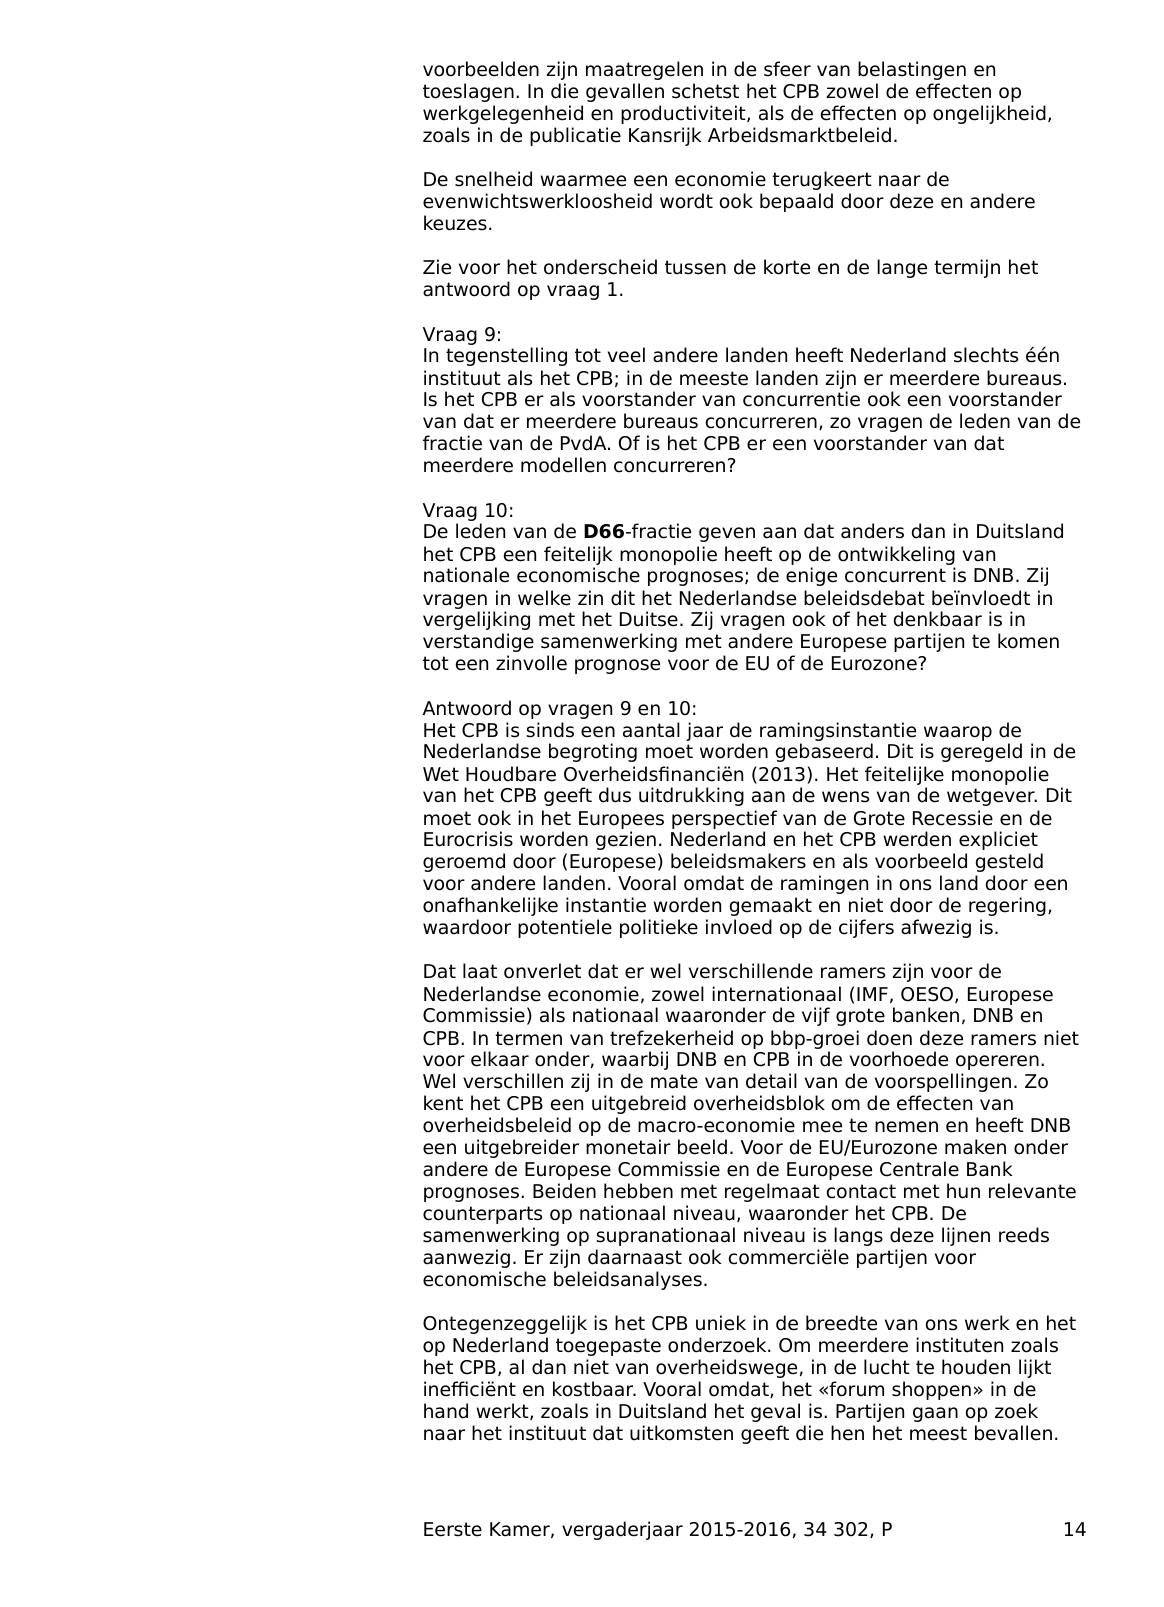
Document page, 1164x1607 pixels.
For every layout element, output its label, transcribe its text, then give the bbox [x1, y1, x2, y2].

text De snelheid waarmee een economie terugkeert naar de evenwichtswerkloosheid wordt ook bepaald door deze en andere keuzes. [422, 169, 1087, 235]
text Ontegenzeggelijk is het CPB uniek in de breedte van ons werk en het op Nederland toegepaste onderzoek. Om meerdere instituten zoals het CPB, al dan niet van overheidswege, in de lucht te houden lijkt inefficiënt en kostbaar. Vooral omdat, het «forum shoppen» in de hand werkt, zoals in Duitsland het geval is. Partijen gaan op zoek naar het instituut dat uitkomsten geeft die hen het meest bevallen. [422, 1313, 1087, 1445]
text Dat laat onverlet dat er wel verschillende ramers zijn voor de Nederlandse economie, zowel internationaal (IMF, OESO, Europese Commissie) als nationaal waaronder de vijf grote banken, DNB en CPB. In termen van trefzekerheid op bbp-groei doen deze ramers niet voor elkaar onder, waarbij DNB en CPB in de voorhoede opereren. Wel verschillen zij in de mate van detail van de voorspellingen. Zo kent het CPB een uitgebreid overheidsblok om de effecten van overheidsbeleid op de macro-economie mee te nemen en heeft DNB een uitgebreider monetair beeld. Voor de EU/Eurozone maken onder andere de Europese Commissie en de Europese Centrale Bank prognoses. Beiden hebben met regelmaat contact met hun relevante counterparts op nationaal niveau, waaronder het CPB. De samenwerking op supranationaal niveau is langs deze lijnen reeds aanwezig. Er zijn daarnaast ook commerciële partijen voor economische beleidsanalyses. [422, 961, 1087, 1291]
text Zie voor het onderscheid tussen de korte en de lange termijn het antwoord op vraag 1. [422, 257, 1087, 301]
text Antwoord op vragen 9 en 10: [422, 697, 1087, 719]
text Vraag 10: [422, 499, 1087, 521]
text Vraag 9: [422, 323, 1087, 345]
text Het CPB is sinds een aantal jaar de ramingsinstantie waarop de Nederlandse begroting moet worden gebaseerd. Dit is geregeld in de Wet Houdbare Overheidsfinanciën (2013). Het feitelijke monopolie van het CPB geeft dus uitdrukking aan de wens van de wetgever. Dit moet ook in het Europees perspectief van de Grote Recessie en de Eurocrisis worden gezien. Nederland en het CPB werden expliciet geroemd door (Europese) beleidsmakers en als voorbeeld gesteld voor andere landen. Vooral omdat de ramingen in ons land door een onafhankelijke instantie worden gemaakt en niet door de regering, waardoor potentiele politieke invloed op de cijfers afwezig is. [422, 719, 1087, 939]
text De leden van de D66-fractie geven aan dat anders dan in Duitsland het CPB een feitelijk monopolie heeft op de ontwikkeling van nationale economische prognoses; de enige concurrent is DNB. Zij vragen in welke zin dit het Nederlandse beleidsdebat beïnvloedt in vergelijking met het Duitse. Zij vragen ook of het denkbaar is in verstandige samenwerking met andere Europese partijen te komen tot een zinvolle prognose voor de EU of de Eurozone? [422, 521, 1087, 675]
text voorbeelden zijn maatregelen in de sfeer van belastingen en toeslagen. In die gevallen schetst het CPB zowel de effecten op werkgelegenheid en productiviteit, als de effecten op ongelijkheid, zoals in de publicatie Kansrijk Arbeidsmarktbeleid. [422, 59, 1087, 147]
text In tegenstelling tot veel andere landen heeft Nederland slechts één instituut als het CPB; in de meeste landen zijn er meerdere bureaus. Is het CPB er als voorstander van concurrentie ook een voorstander van dat er meerdere bureaus concurreren, zo vragen de leden van de fractie van de PvdA. Of is het CPB er een voorstander van dat meerdere modellen concurreren? [422, 345, 1087, 477]
